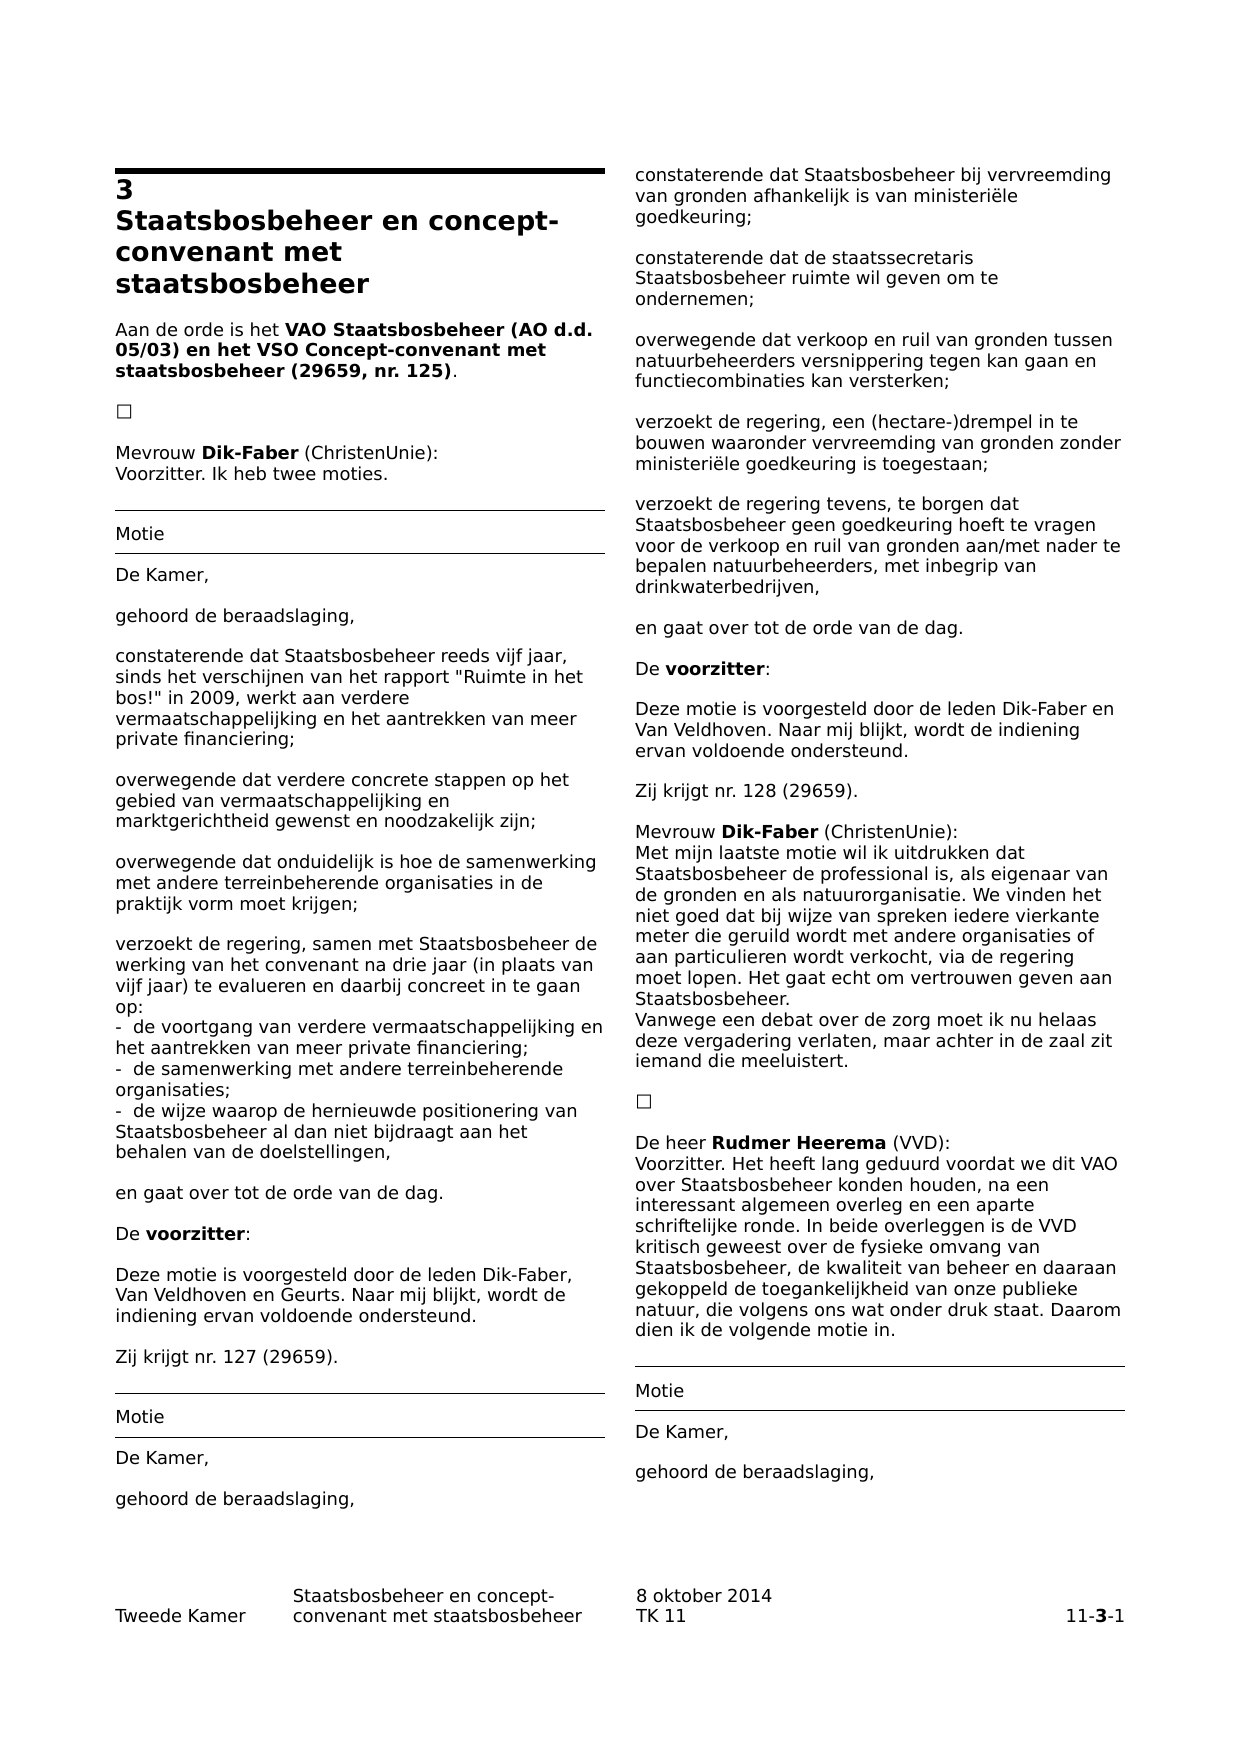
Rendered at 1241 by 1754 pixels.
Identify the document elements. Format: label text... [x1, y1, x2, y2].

text Voorzitter. Het heeft lang geduurd voordat we dit VAO over Staatsbosbeheer konden houden, na een interessant algemeen overleg en een aparte schriftelijke ronde. In beide overleggen is de VVD kritisch geweest over de fysieke omvang van Staatsbosbeheer, de kwaliteit van beheer en daaraan gekoppeld de toegankelijkheid van onze publieke natuur, die volgens ons wat onder druk staat. Daarom dien ik de volgende motie in. [635, 1153, 1125, 1341]
text ⬜ [115, 402, 605, 423]
list de samenwerking met andere terreinbeherende organisaties; [115, 1059, 605, 1101]
text Zij krijgt nr. 127 (29659). [115, 1347, 605, 1367]
text Voorzitter. Ik heb twee moties. [115, 463, 605, 484]
text constaterende dat de staatssecretaris Staatsbosbeheer ruimte wil geven om te ondernemen; [635, 247, 1125, 310]
list de voortgang van verdere vermaatschappelijking en het aantrekken van meer private financiering; [115, 1017, 605, 1059]
text gehoord de beraadslaging, [115, 606, 605, 626]
text verzoekt de regering tevens, te borgen dat Staatsbosbeheer geen goedkeuring hoeft te vragen voor de verkoop en ruil van gronden aan/met nader te bepalen natuurbeheerders, met inbegrip van drinkwaterbedrijven, [635, 494, 1125, 598]
text Motie [115, 1407, 605, 1428]
list de wijze waarop de hernieuwde positionering van Staatsbosbeheer al dan niet bijdraagt aan het behalen van de doelstellingen, [115, 1101, 605, 1163]
text Motie [115, 524, 605, 545]
text De voorzitter: [635, 658, 1125, 679]
text Mevrouw Dik-Faber (ChristenUnie): [115, 443, 605, 463]
text constaterende dat Staatsbosbeheer reeds vijf jaar, sinds het verschijnen van het rapport "Ruimte in het bos!" in 2009, werkt aan verdere vermaatschappelijking en het aantrekken van meer private financiering; [115, 646, 605, 750]
text De Kamer, [115, 565, 605, 586]
text en gaat over tot de orde van de dag. [115, 1183, 605, 1204]
text gehoord de beraadslaging, [115, 1489, 605, 1509]
text overwegende dat verdere concrete stappen op het gebied van vermaatschappelijking en marktgerichtheid gewenst en noodzakelijk zijn; [115, 770, 605, 832]
text Deze motie is voorgesteld door de leden Dik-Faber en Van Veldhoven. Naar mij blijkt, wordt de indiening ervan voldoende ondersteund. [635, 699, 1125, 761]
text Deze motie is voorgesteld door de leden Dik-Faber, Van Veldhoven en Geurts. Naar mij blijkt, wordt de indiening ervan voldoende ondersteund. [115, 1264, 605, 1327]
text Aan de orde is het VAO Staatsbosbeheer (AO d.d. 05/03) en het VSO Concept-convenant met staatsbosbeheer (29659, nr. 125). [115, 319, 605, 382]
text Motie [635, 1381, 1125, 1402]
text Zij krijgt nr. 128 (29659). [635, 781, 1125, 802]
text en gaat over tot de orde van de dag. [635, 618, 1125, 638]
text De voorzitter: [115, 1224, 605, 1244]
text De heer Rudmer Heerema (VVD): [635, 1133, 1125, 1153]
text ⬜ [635, 1092, 1125, 1113]
text gehoord de beraadslaging, [635, 1462, 1125, 1483]
text Vanwege een debat over de zorg moet ik nu helaas deze vergadering verlaten, maar achter in de zaal zit iemand die meeluistert. [635, 1009, 1125, 1072]
text De Kamer, [635, 1422, 1125, 1442]
text verzoekt de regering, samen met Staatsbosbeheer de werking van het convenant na drie jaar (in plaats van vijf jaar) te evalueren en daarbij concreet in te gaan op: [115, 934, 605, 1017]
text verzoekt de regering, een (hectare-)drempel in te bouwen waaronder vervreemding van gronden zonder ministeriële goedkeuring is toegestaan; [635, 412, 1125, 474]
text constaterende dat Staatsbosbeheer bij vervreemding van gronden afhankelijk is van ministeriële goedkeuring; [635, 165, 1125, 227]
text Met mijn laatste motie wil ik uitdrukken dat Staatsbosbeheer de professional is, als eigenaar van de gronden en als natuurorganisatie. We vinden het niet goed dat bij wijze van spreken iedere vierkante meter die geruild wordt met andere organisaties of aan particulieren wordt verkocht, via de regering moet lopen. Het gaat echt om vertrouwen geven aan Staatsbosbeheer. [635, 843, 1125, 1009]
text overwegende dat verkoop en ruil van gronden tussen natuurbeheerders versnippering tegen kan gaan en functiecombinaties kan versterken; [635, 330, 1125, 392]
text Mevrouw Dik-Faber (ChristenUnie): [635, 822, 1125, 843]
text De Kamer, [115, 1448, 605, 1469]
text overwegende dat onduidelijk is hoe de samenwerking met andere terreinbeherende organisaties in de praktijk vorm moet krijgen; [115, 852, 605, 914]
title 3 Staatsbosbeheer en concept-convenant met staatsbosbeheer [115, 174, 605, 299]
